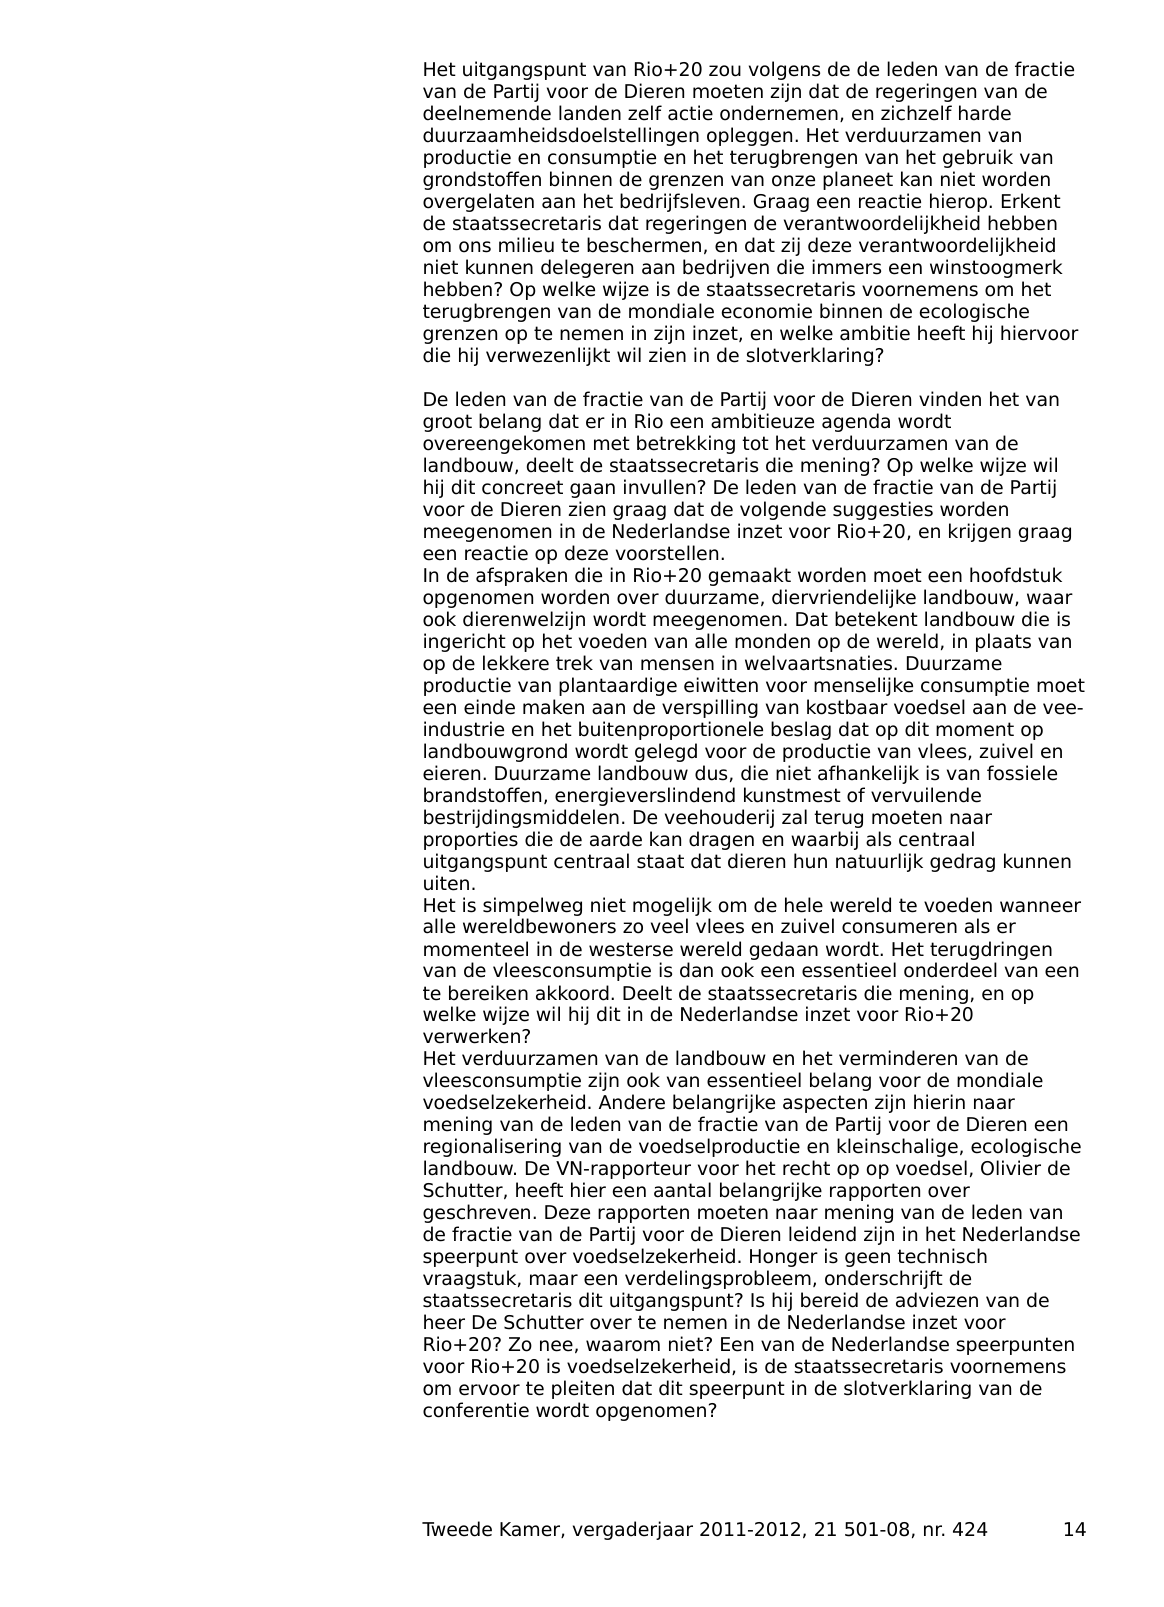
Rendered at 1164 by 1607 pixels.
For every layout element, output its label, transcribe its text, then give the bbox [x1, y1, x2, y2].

text Het uitgangspunt van Rio+20 zou volgens de de leden van de fractie van de Partij voor de Dieren moeten zijn dat de regeringen van de deelnemende landen zelf actie ondernemen, en zichzelf harde duurzaamheidsdoelstellingen opleggen. Het verduurzamen van productie en consumptie en het terugbrengen van het gebruik van grondstoffen binnen de grenzen van onze planeet kan niet worden overgelaten aan het bedrijfsleven. Graag een reactie hierop. Erkent de staatssecretaris dat regeringen de verantwoordelijkheid hebben om ons milieu te beschermen, en dat zij deze verantwoordelijkheid niet kunnen delegeren aan bedrijven die immers een winstoogmerk hebben? Op welke wijze is de staatssecretaris voornemens om het terugbrengen van de mondiale economie binnen de ecologische grenzen op te nemen in zijn inzet, en welke ambitie heeft hij hiervoor die hij verwezenlijkt wil zien in de slotverklaring? [422, 59, 1087, 367]
text Het verduurzamen van de landbouw en het verminderen van de vleesconsumptie zijn ook van essentieel belang voor de mondiale voedselzekerheid. Andere belangrijke aspecten zijn hierin naar mening van de leden van de fractie van de Partij voor de Dieren een regionalisering van de voedselproductie en kleinschalige, ecologische landbouw. De VN-rapporteur voor het recht op op voedsel, Olivier de Schutter, heeft hier een aantal belangrijke rapporten over geschreven. Deze rapporten moeten naar mening van de leden van de fractie van de Partij voor de Dieren leidend zijn in het Nederlandse speerpunt over voedselzekerheid. Honger is geen technisch vraagstuk, maar een verdelingsprobleem, onderschrijft de staatssecretaris dit uitgangspunt? Is hij bereid de adviezen van de heer De Schutter over te nemen in de Nederlandse inzet voor Rio+20? Zo nee, waarom niet? Een van de Nederlandse speerpunten voor Rio+20 is voedselzekerheid, is de staatssecretaris voornemens om ervoor te pleiten dat dit speerpunt in de slotverklaring van de conferentie wordt opgenomen? [422, 1048, 1087, 1422]
text In de afspraken die in Rio+20 gemaakt worden moet een hoofdstuk opgenomen worden over duurzame, diervriendelijke landbouw, waar ook dierenwelzijn wordt meegenomen. Dat betekent landbouw die is ingericht op het voeden van alle monden op de wereld, in plaats van op de lekkere trek van mensen in welvaartsnaties. Duurzame productie van plantaardige eiwitten voor menselijke consumptie moet een einde maken aan de verspilling van kostbaar voedsel aan de vee-industrie en het buitenproportionele beslag dat op dit moment op landbouwgrond wordt gelegd voor de productie van vlees, zuivel en eieren. Duurzame landbouw dus, die niet afhankelijk is van fossiele brandstoffen, energieverslindend kunstmest of vervuilende bestrijdingsmiddelen. De veehouderij zal terug moeten naar proporties die de aarde kan dragen en waarbij als centraal uitgangspunt centraal staat dat dieren hun natuurlijk gedrag kunnen uiten. [422, 565, 1087, 894]
text Het is simpelweg niet mogelijk om de hele wereld te voeden wanneer alle wereldbewoners zo veel vlees en zuivel consumeren als er momenteel in de westerse wereld gedaan wordt. Het terugdringen van de vleesconsumptie is dan ook een essentieel onderdeel van een te bereiken akkoord. Deelt de staatssecretaris die mening, en op welke wijze wil hij dit in de Nederlandse inzet voor Rio+20 verwerken? [422, 894, 1087, 1048]
text De leden van de fractie van de Partij voor de Dieren vinden het van groot belang dat er in Rio een ambitieuze agenda wordt overeengekomen met betrekking tot het verduurzamen van de landbouw, deelt de staatssecretaris die mening? Op welke wijze wil hij dit concreet gaan invullen? De leden van de fractie van de Partij voor de Dieren zien graag dat de volgende suggesties worden meegenomen in de Nederlandse inzet voor Rio+20, en krijgen graag een reactie op deze voorstellen. [422, 389, 1087, 565]
